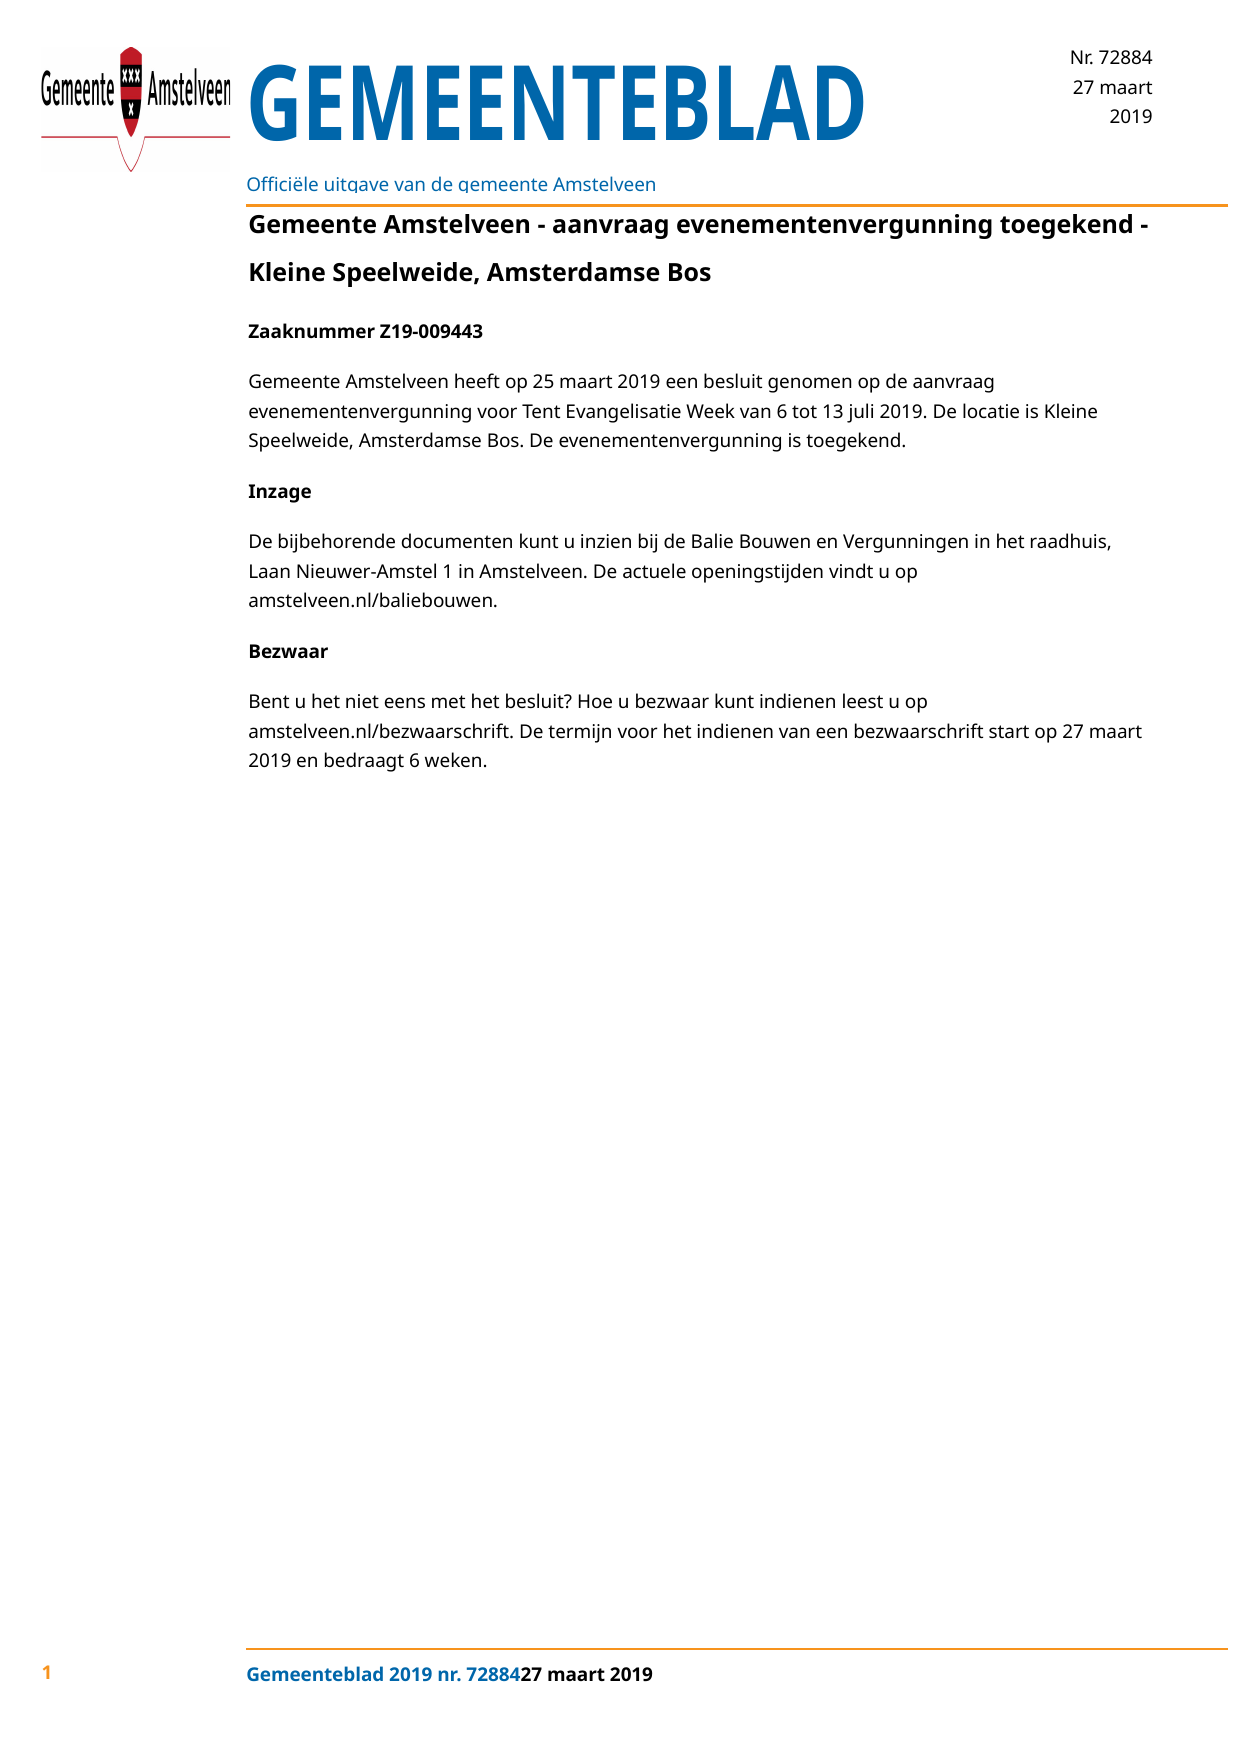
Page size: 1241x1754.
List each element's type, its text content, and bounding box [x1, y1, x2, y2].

text Zaaknummer Z19-009443 [248, 318, 1152, 344]
picture [41, 47, 231, 172]
text Gemeente Amstelveen - aanvraag evenementenvergunning toegekend - Kleine Speelweide, Amsterdamse Bos [248, 207, 1152, 288]
text Bezwaar [248, 638, 1152, 664]
text Gemeente Amstelveen heeft op 25 maart 2019 een besluit genomen op de aanvraag evenementenvergunning voor Tent Evangelisatie Week van 6 tot 13 juli 2019. De locatie is Kleine Speelweide, Amsterdamse Bos. De evenementenvergunning is toegekend. [248, 368, 1152, 453]
text De bijbehorende documenten kunt u inzien bij de Balie Bouwen en Vergunningen in het raadhuis, Laan Nieuwer-Amstel 1 in Amstelveen. De actuele openingstijden vindt u op amstelveen.nl/baliebouwen. [248, 528, 1152, 613]
text Inzage [248, 478, 1152, 504]
text Bent u het niet eens met het besluit? Hoe u bezwaar kunt indienen leest u op amstelveen.nl/bezwaarschrift. De termijn voor het indienen van een bezwaarschrift start op 27 maart 2019 en bedraagt 6 weken. [248, 688, 1152, 773]
